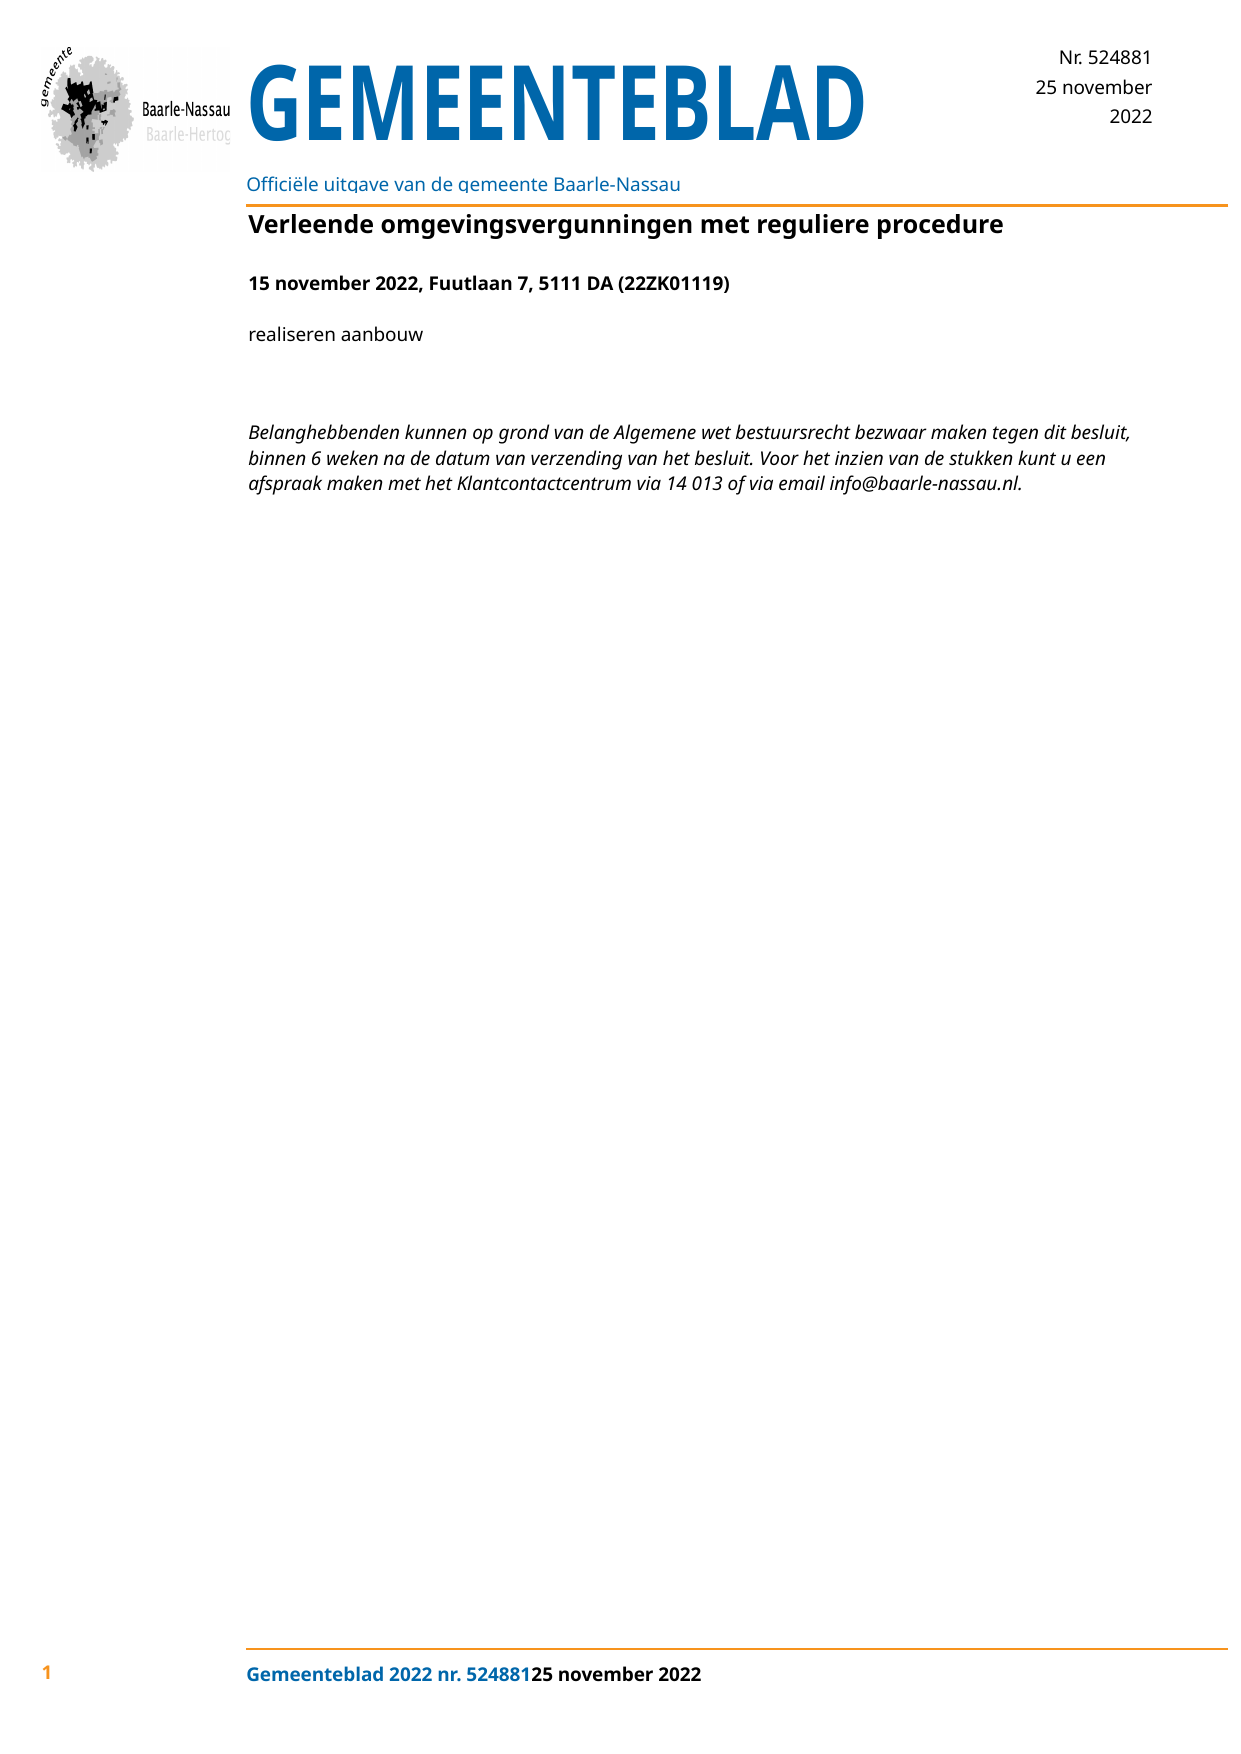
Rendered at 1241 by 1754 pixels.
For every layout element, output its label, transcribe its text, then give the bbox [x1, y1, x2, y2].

text realiseren aanbouw [248, 321, 1152, 346]
text Belanghebbenden kunnen op grond van de Algemene wet bestuursrecht bezwaar maken tegen dit besluit, binnen 6 weken na de datum van verzending van het besluit. Voor het inzien van de stukken kunt u een afspraak maken met het Klantcontactcentrum via 14 013 of via email info@baarle-nassau.nl. [248, 419, 1152, 496]
text Verleende omgevingsvergunningen met reguliere procedure [248, 207, 1152, 241]
text 15 november 2022, Fuutlaan 7, 5111 DA (22ZK01119) [248, 270, 1152, 296]
picture [41, 47, 231, 172]
